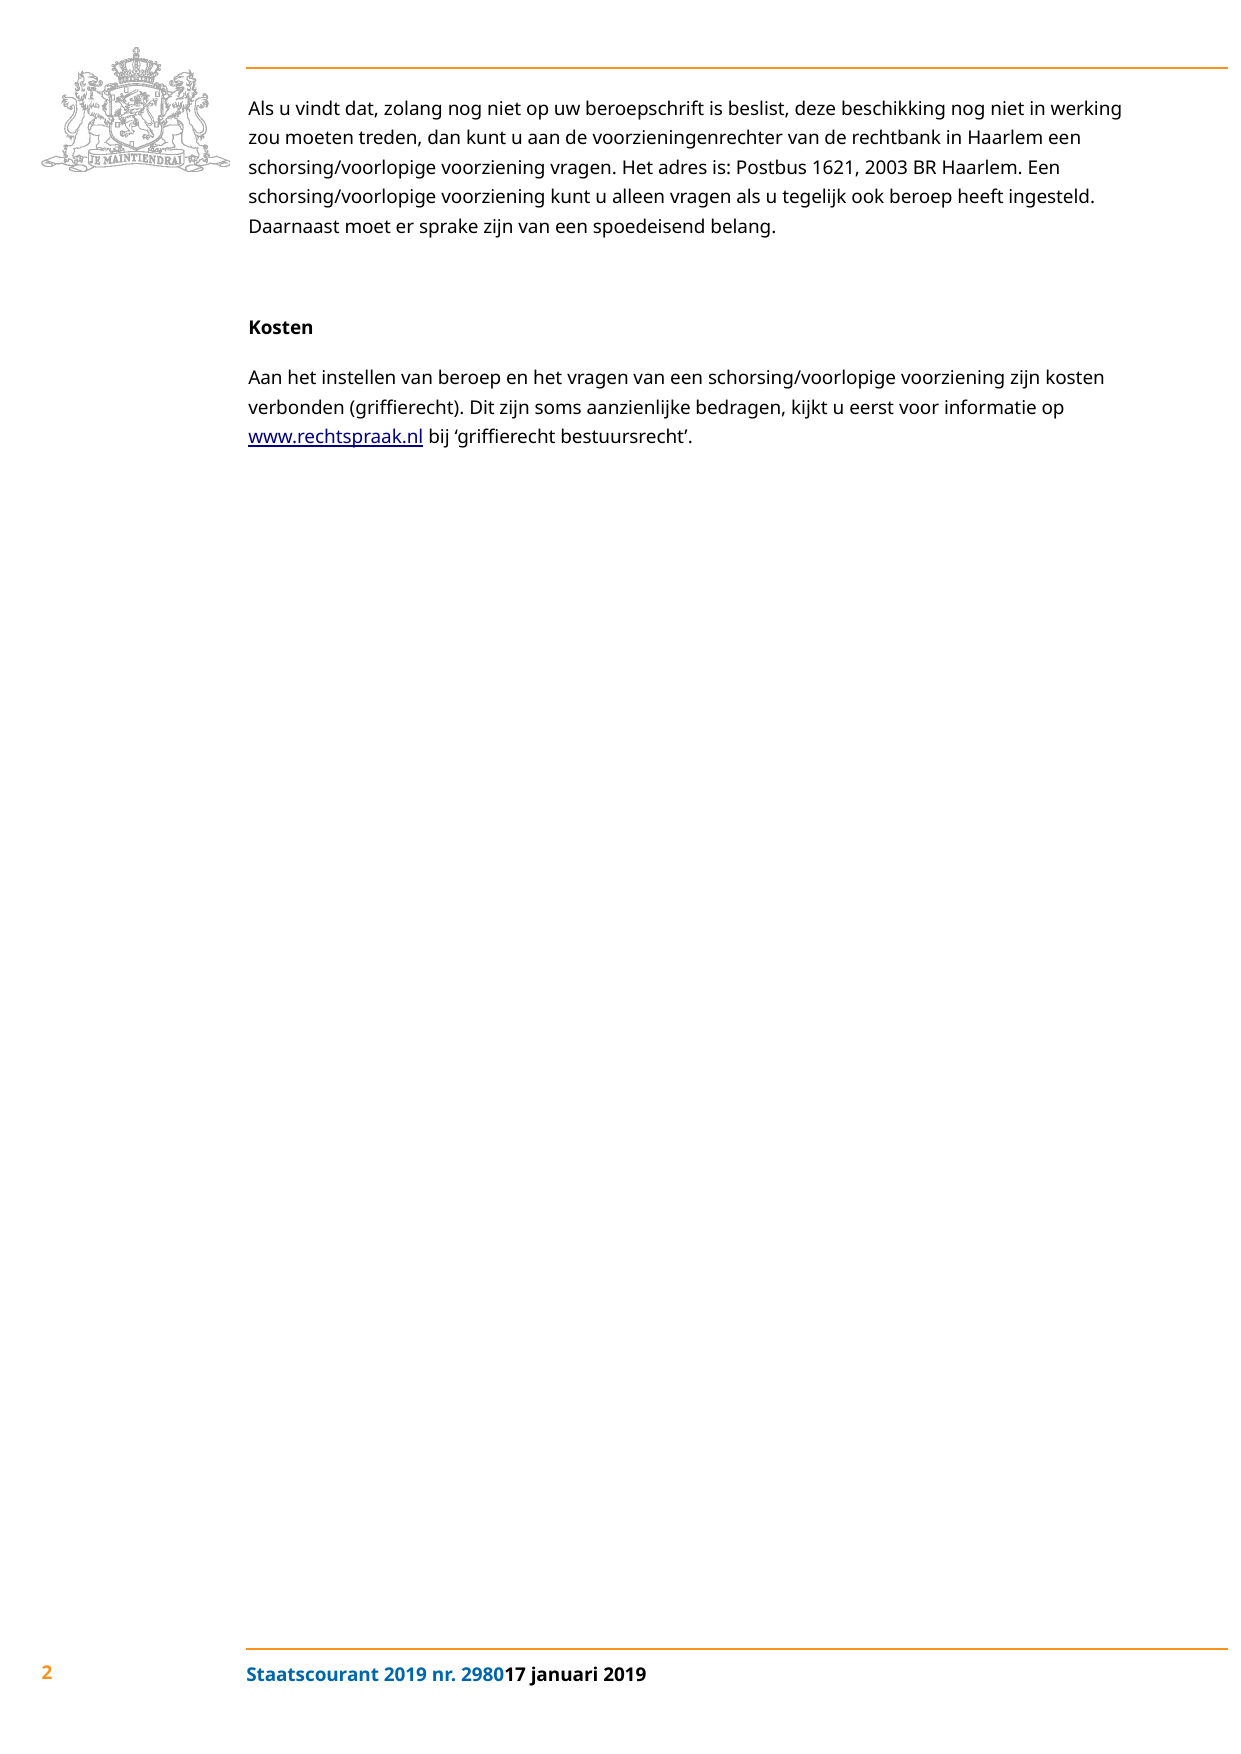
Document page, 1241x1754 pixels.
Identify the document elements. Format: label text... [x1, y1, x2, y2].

text Als u vindt dat, zolang nog niet op uw beroepschrift is beslist, deze beschikking nog niet in werking zou moeten treden, dan kunt u aan de voorzieningenrechter van de rechtbank in Haarlem een schorsing/voorlopige voorziening vragen. Het adres is: Postbus 1621, 2003 BR Haarlem. Een schorsing/voorlopige voorziening kunt u alleen vragen als u tegelijk ook beroep heeft ingesteld. Daarnaast moet er sprake zijn van een spoedeisend belang. [248, 95, 1152, 239]
picture [41, 47, 231, 172]
text Kosten [248, 314, 1152, 340]
text Aan het instellen van beroep en het vragen van een schorsing/voorlopige voorziening zijn kosten verbonden (griffierecht). Dit zijn soms aanzienlijke bedragen, kijkt u eerst voor informatie op www.rechtspraak.nl bij ‘griffierecht bestuursrecht’. [248, 364, 1152, 449]
